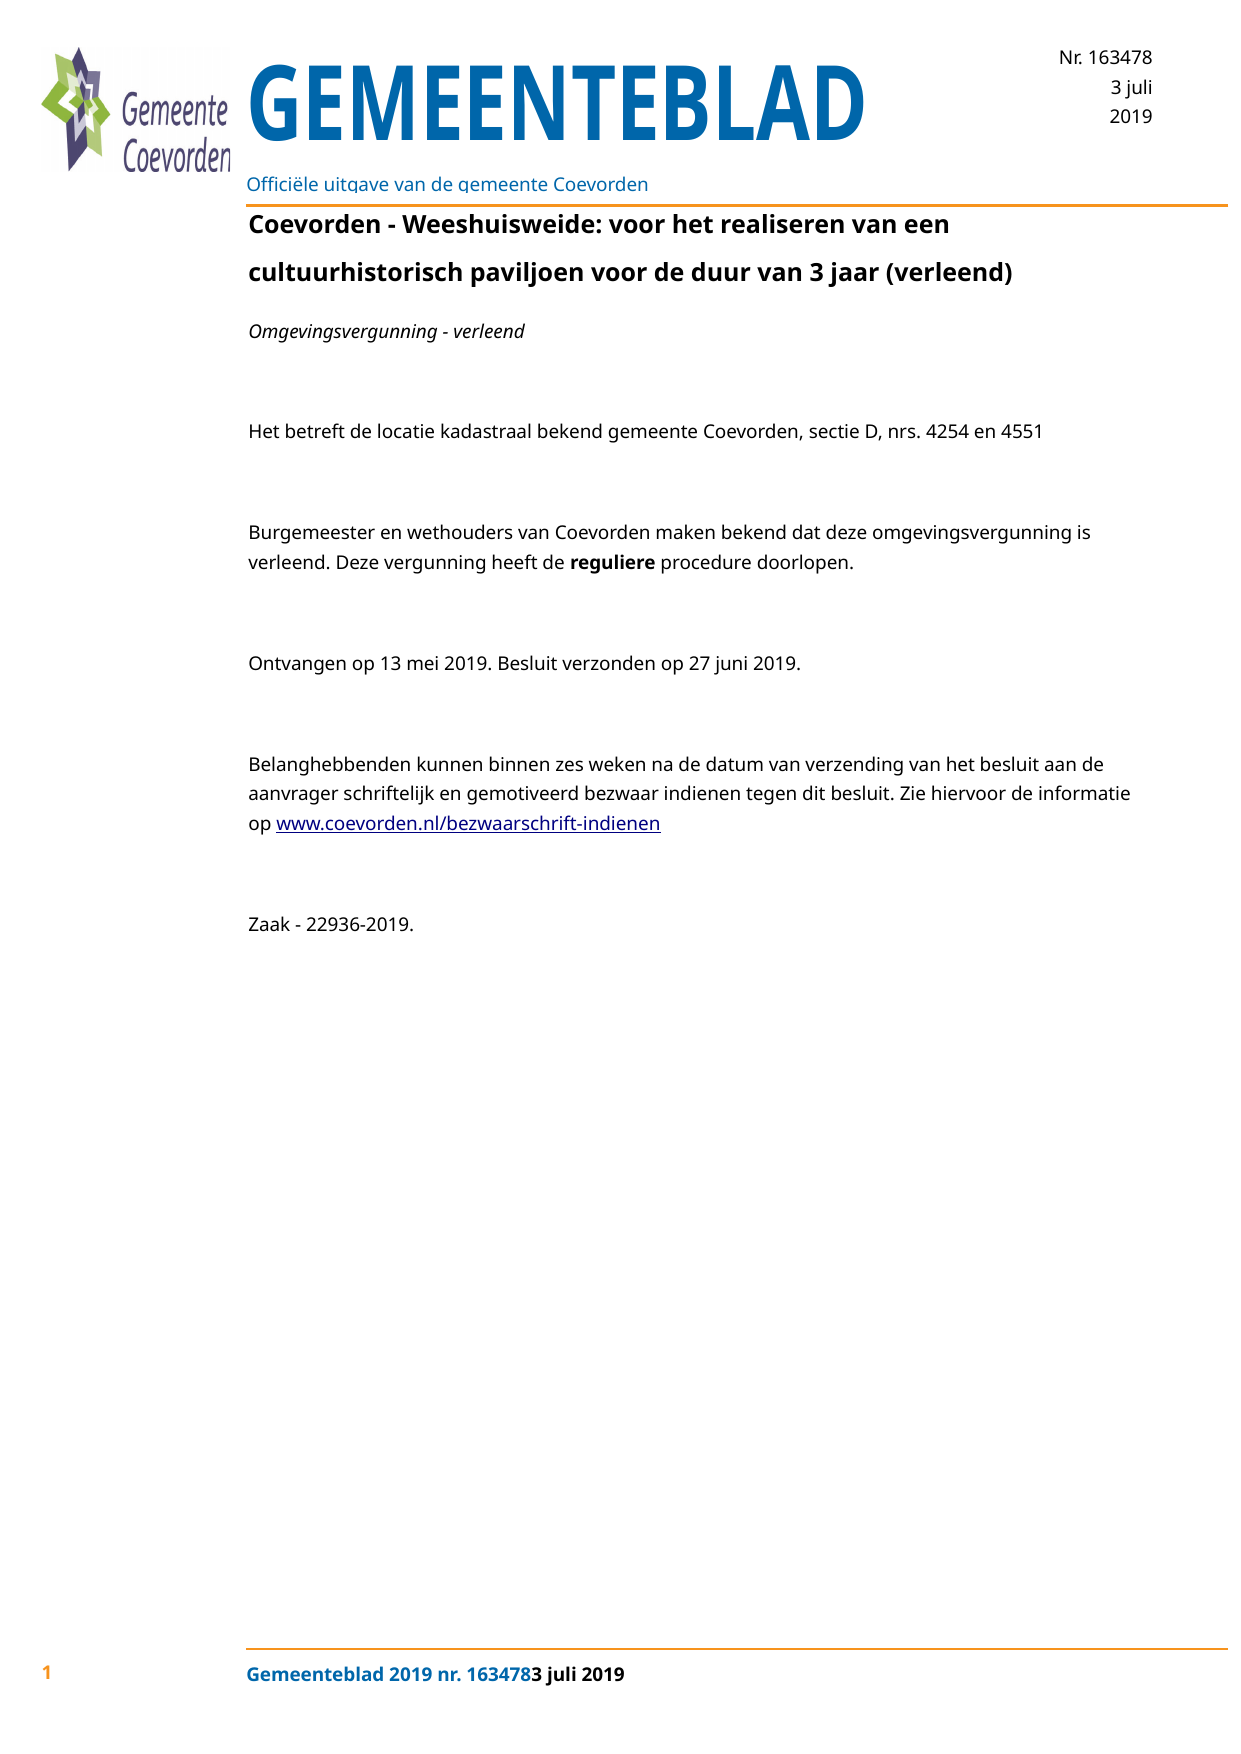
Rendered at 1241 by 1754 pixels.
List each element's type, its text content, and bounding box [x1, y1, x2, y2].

picture [41, 47, 231, 172]
text Omgevingsvergunning - verleend [248, 318, 1152, 344]
text Belanghebbenden kunnen binnen zes weken na de datum van verzending van het besluit aan de aanvrager schriftelijk en gemotiveerd bezwaar indienen tegen dit besluit. Zie hiervoor de informatie op www.coevorden.nl/bezwaarschrift-indienen [248, 751, 1152, 836]
text Burgemeester en wethouders van Coevorden maken bekend dat deze omgevingsvergunning is verleend. Deze vergunning heeft de reguliere procedure doorlopen. [248, 519, 1152, 575]
text Het betreft de locatie kadastraal bekend gemeente Coevorden, sectie D, nrs. 4254 en 4551 [248, 419, 1152, 444]
text Ontvangen op 13 mei 2019. Besluit verzonden op 27 juni 2019. [248, 650, 1152, 676]
text Coevorden - Weeshuisweide: voor het realiseren van een cultuurhistorisch paviljoen voor de duur van 3 jaar (verleend) [248, 207, 1152, 288]
text Zaak - 22936-2019. [248, 911, 1152, 937]
